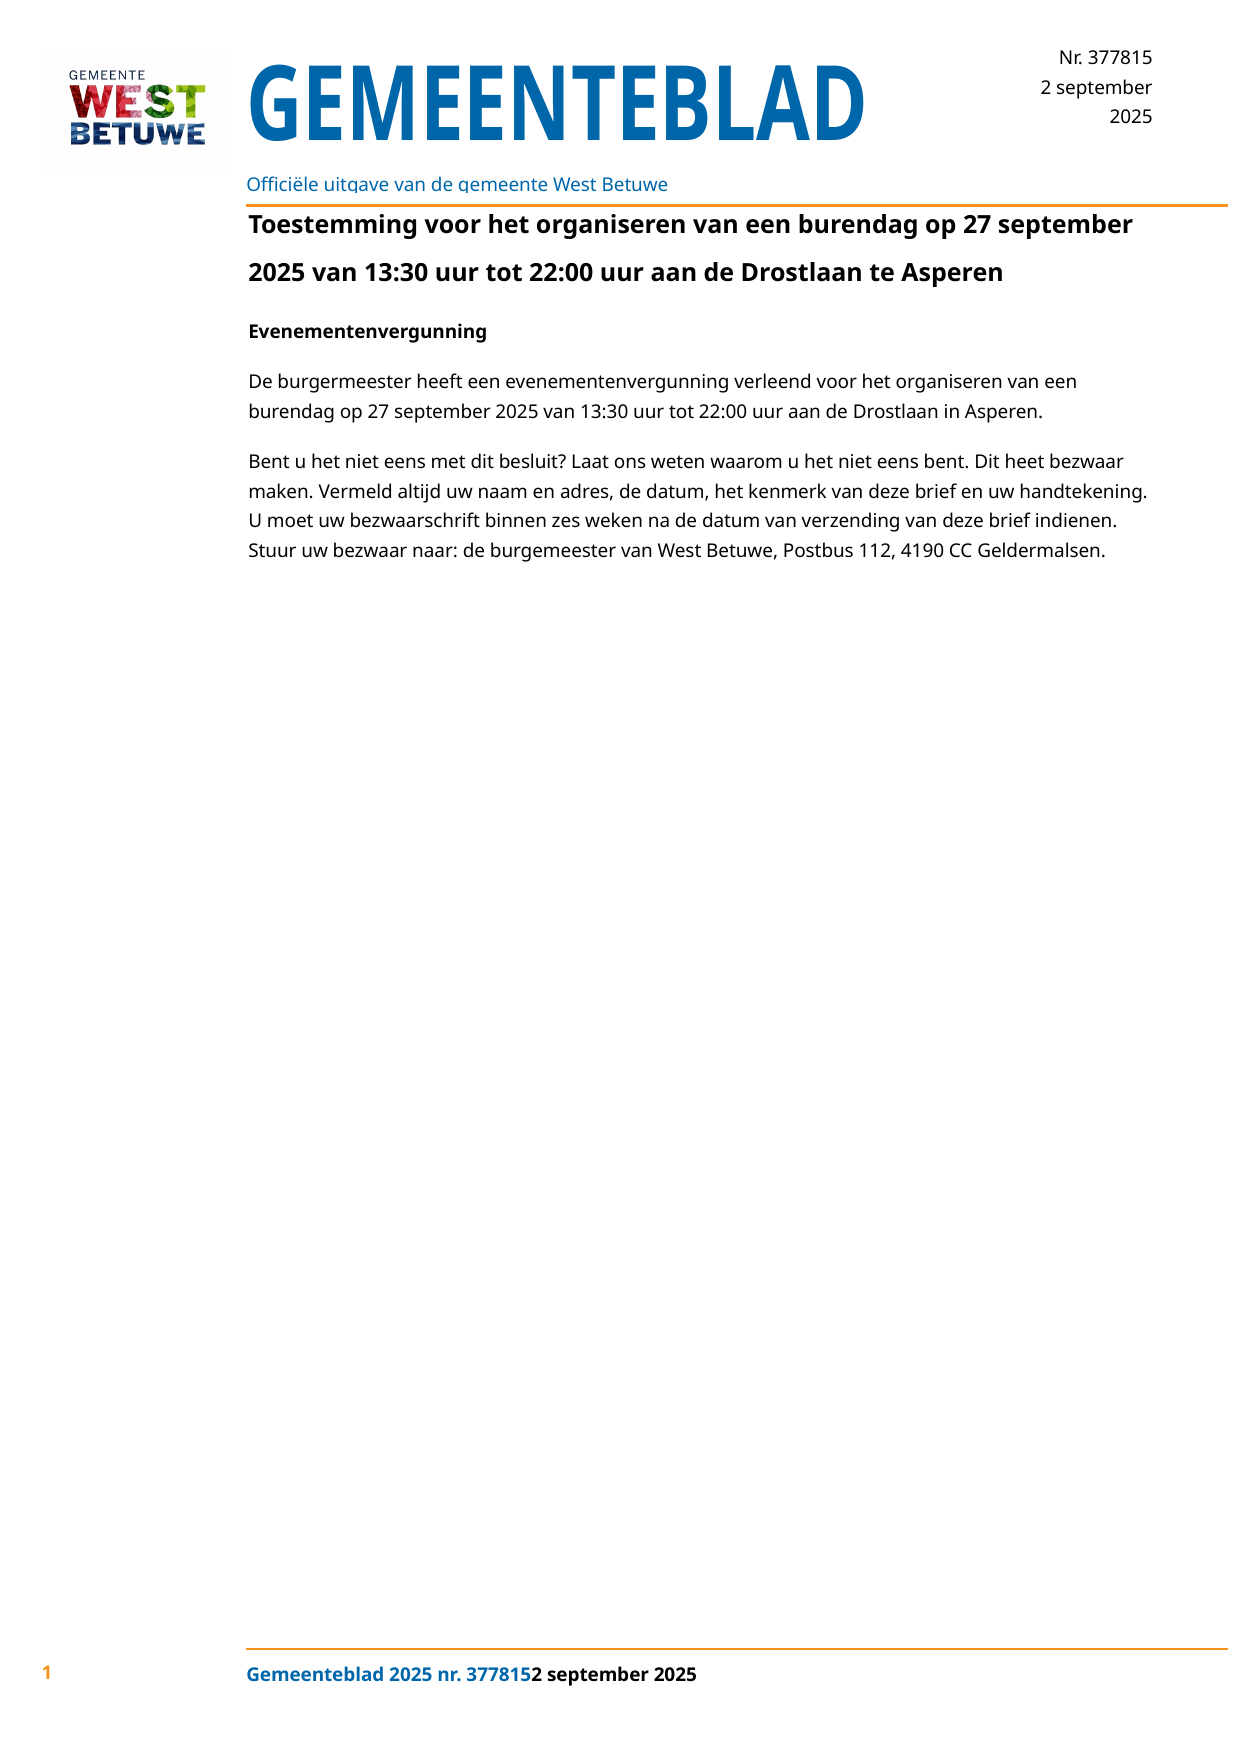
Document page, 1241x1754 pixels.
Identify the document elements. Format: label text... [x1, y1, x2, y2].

text Bent u het niet eens met dit besluit? Laat ons weten waarom u het niet eens bent. Dit heet bezwaar maken. Vermeld altijd uw naam en adres, de datum, het kenmerk van deze brief en uw handtekening. U moet uw bezwaarschrift binnen zes weken na de datum van verzending van deze brief indienen. Stuur uw bezwaar naar: de burgemeester van West Betuwe, Postbus 112, 4190 CC Geldermalsen. [248, 448, 1152, 563]
picture [41, 47, 231, 172]
text Evenementenvergunning [248, 318, 1152, 344]
text De burgermeester heeft een evenementenvergunning verleend voor het organiseren van een burendag op 27 september 2025 van 13:30 uur tot 22:00 uur aan de Drostlaan in Asperen. [248, 368, 1152, 424]
text Toestemming voor het organiseren van een burendag op 27 september 2025 van 13:30 uur tot 22:00 uur aan de Drostlaan te Asperen [248, 207, 1152, 288]
